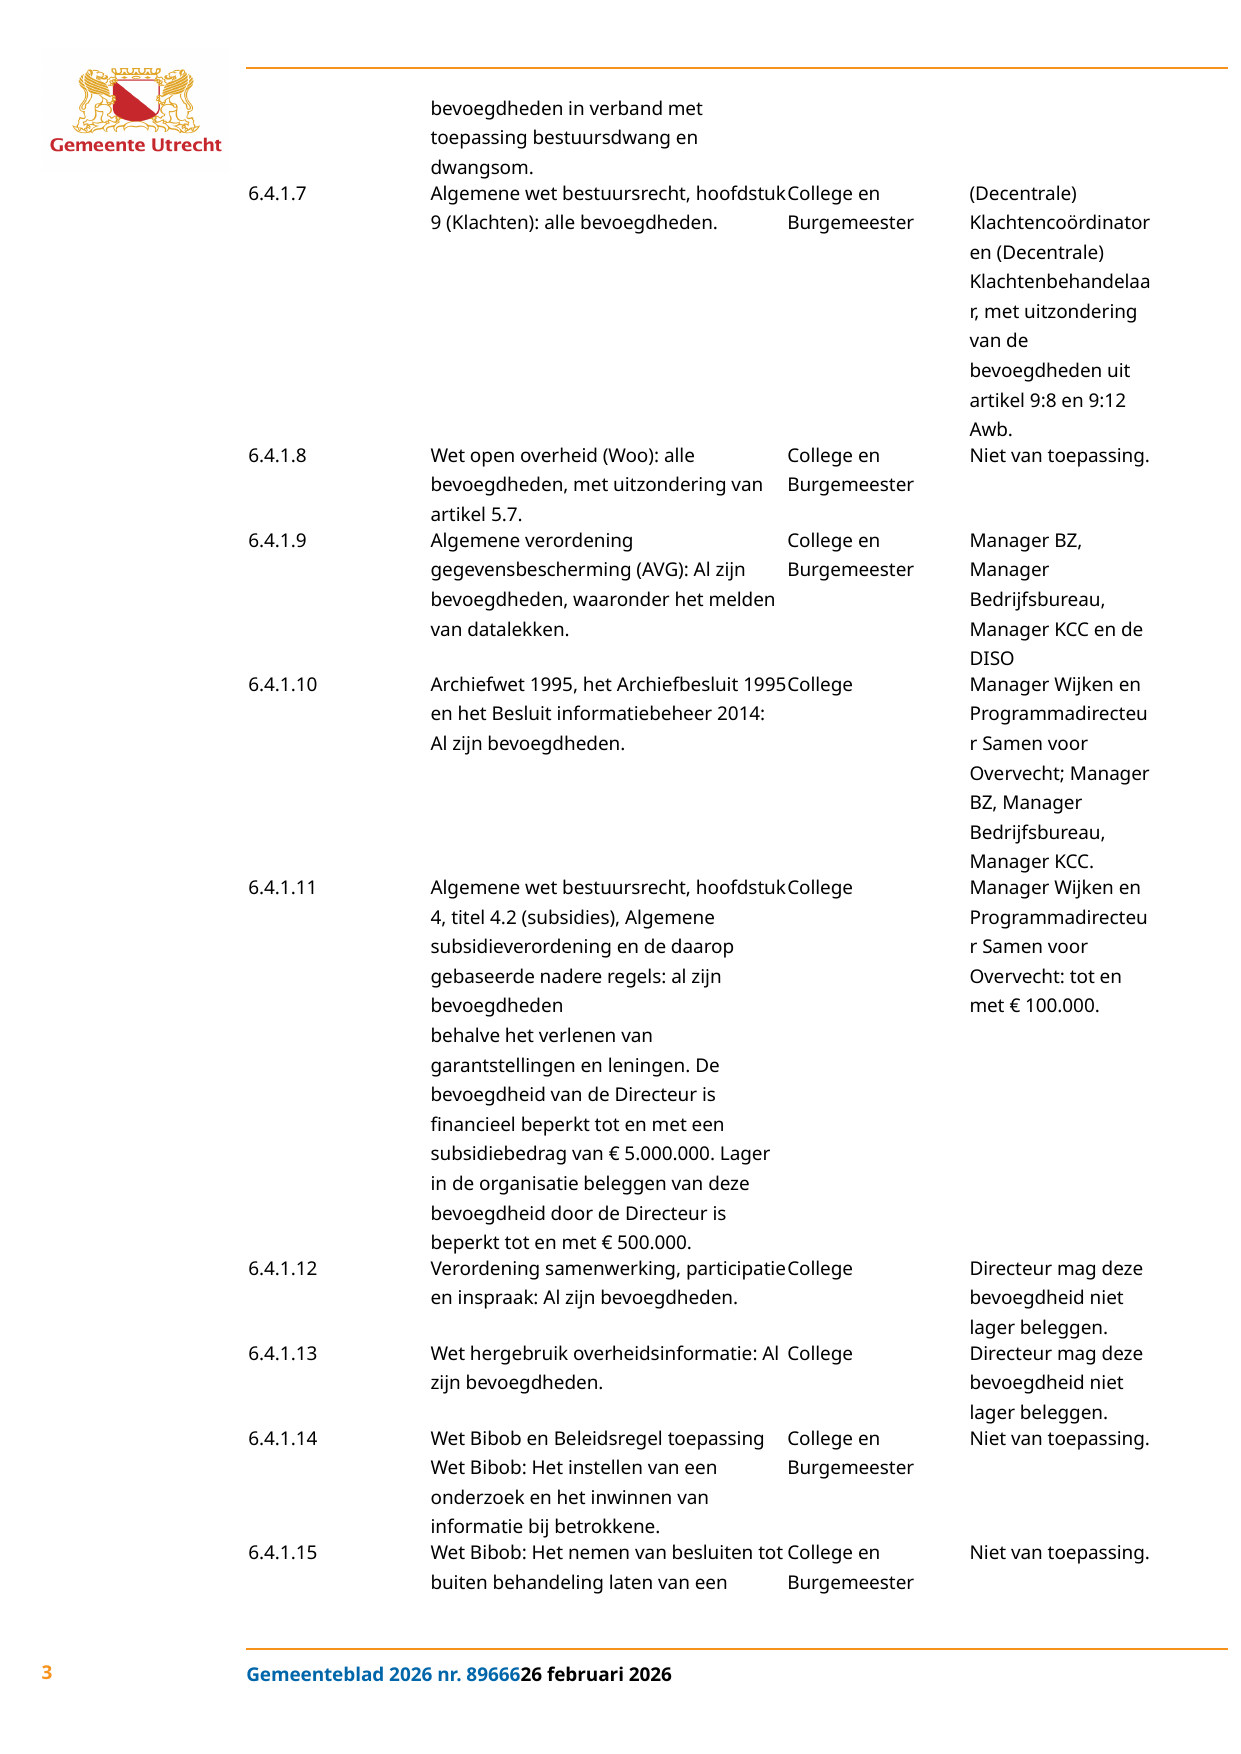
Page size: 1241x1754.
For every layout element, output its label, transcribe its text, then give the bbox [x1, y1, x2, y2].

picture [41, 47, 231, 172]
table_cell College [787, 671, 969, 874]
table_cell 6.4.1.11 [248, 874, 430, 1255]
table_cell Niet van toepassing. [969, 1539, 1152, 1594]
table_cell Manager BZ, Manager Bedrijfsbureau, Manager KCC en de DISO [969, 527, 1152, 671]
table_cell 6.4.1.7 [248, 180, 430, 442]
table_cell Algemene wet bestuursrecht, hoofdstuk 9 (Klachten): alle bevoegdheden. [430, 180, 787, 442]
table_cell College [787, 1340, 969, 1425]
table_cell (Decentrale) Klachtencoördinator en (Decentrale) Klachtenbehandelaar, met uitzondering van de bevoegdheden uit artikel 9:8 en 9:12 Awb. [969, 180, 1152, 442]
table_cell 6.4.1.10 [248, 671, 430, 874]
table_cell Verordening samenwerking, participatie en inspraak: Al zijn bevoegdheden. [430, 1255, 787, 1340]
table_cell 6.4.1.12 [248, 1255, 430, 1340]
table_cell College en Burgemeester [787, 1425, 969, 1539]
table_cell Niet van toepassing. [969, 442, 1152, 527]
table_cell Archiefwet 1995, het Archiefbesluit 1995 en het Besluit informatiebeheer 2014: Al zijn bevoegdheden. [430, 671, 787, 874]
table_cell Algemene wet bestuursrecht, hoofdstuk 4, titel 4.2 (subsidies), Algemene subsidieverordening en de daarop gebaseerde nadere regels: al zijn bevoegdheden behalve het verlenen van garantstellingen en leningen. De bevoegdheid van de Directeur is financieel beperkt tot en met een subsidiebedrag van € 5.000.000. Lager in de organisatie beleggen van deze bevoegdheid door de Directeur is beperkt tot en met € 500.000. [430, 874, 787, 1255]
table_cell Manager Wijken en Programmadirecteur Samen voor Overvecht; Manager BZ, Manager Bedrijfsbureau, Manager KCC. [969, 671, 1152, 874]
table_cell Wet hergebruik overheidsinformatie: Al zijn bevoegdheden. [430, 1340, 787, 1425]
table_cell Directeur mag deze bevoegdheid niet lager beleggen. [969, 1340, 1152, 1425]
table_cell College en Burgemeester [787, 442, 969, 527]
table_cell 6.4.1.14 [248, 1425, 430, 1539]
table_cell College en Burgemeester [787, 180, 969, 442]
table_cell Wet open overheid (Woo): alle bevoegdheden, met uitzondering van artikel 5.7. [430, 442, 787, 527]
table_cell College en Burgemeester [787, 527, 969, 671]
table_cell Wet Bibob: Het nemen van besluiten tot buiten behandeling laten van een [430, 1539, 787, 1594]
table_cell Directeur mag deze bevoegdheid niet lager beleggen. [969, 1255, 1152, 1340]
table_cell Manager Wijken en Programmadirecteur Samen voor Overvecht: tot en met € 100.000. [969, 874, 1152, 1255]
table_cell College [787, 874, 969, 1255]
table_cell [969, 95, 1152, 180]
table_cell Wet Bibob en Beleidsregel toepassing Wet Bibob: Het instellen van een onderzoek en het inwinnen van informatie bij betrokkene. [430, 1425, 787, 1539]
table_cell 6.4.1.9 [248, 527, 430, 671]
table_cell [787, 95, 969, 180]
table_cell 6.4.1.15 [248, 1539, 430, 1594]
table_cell [248, 95, 430, 180]
table_cell 6.4.1.13 [248, 1340, 430, 1425]
table_cell bevoegdheden in verband met toepassing bestuursdwang en dwangsom. [430, 95, 787, 180]
table_cell College en Burgemeester [787, 1539, 969, 1594]
table_cell Niet van toepassing. [969, 1425, 1152, 1539]
table_cell 6.4.1.8 [248, 442, 430, 527]
table_cell College [787, 1255, 969, 1340]
table_cell Algemene verordening gegevensbescherming (AVG): Al zijn bevoegdheden, waaronder het melden van datalekken. [430, 527, 787, 671]
